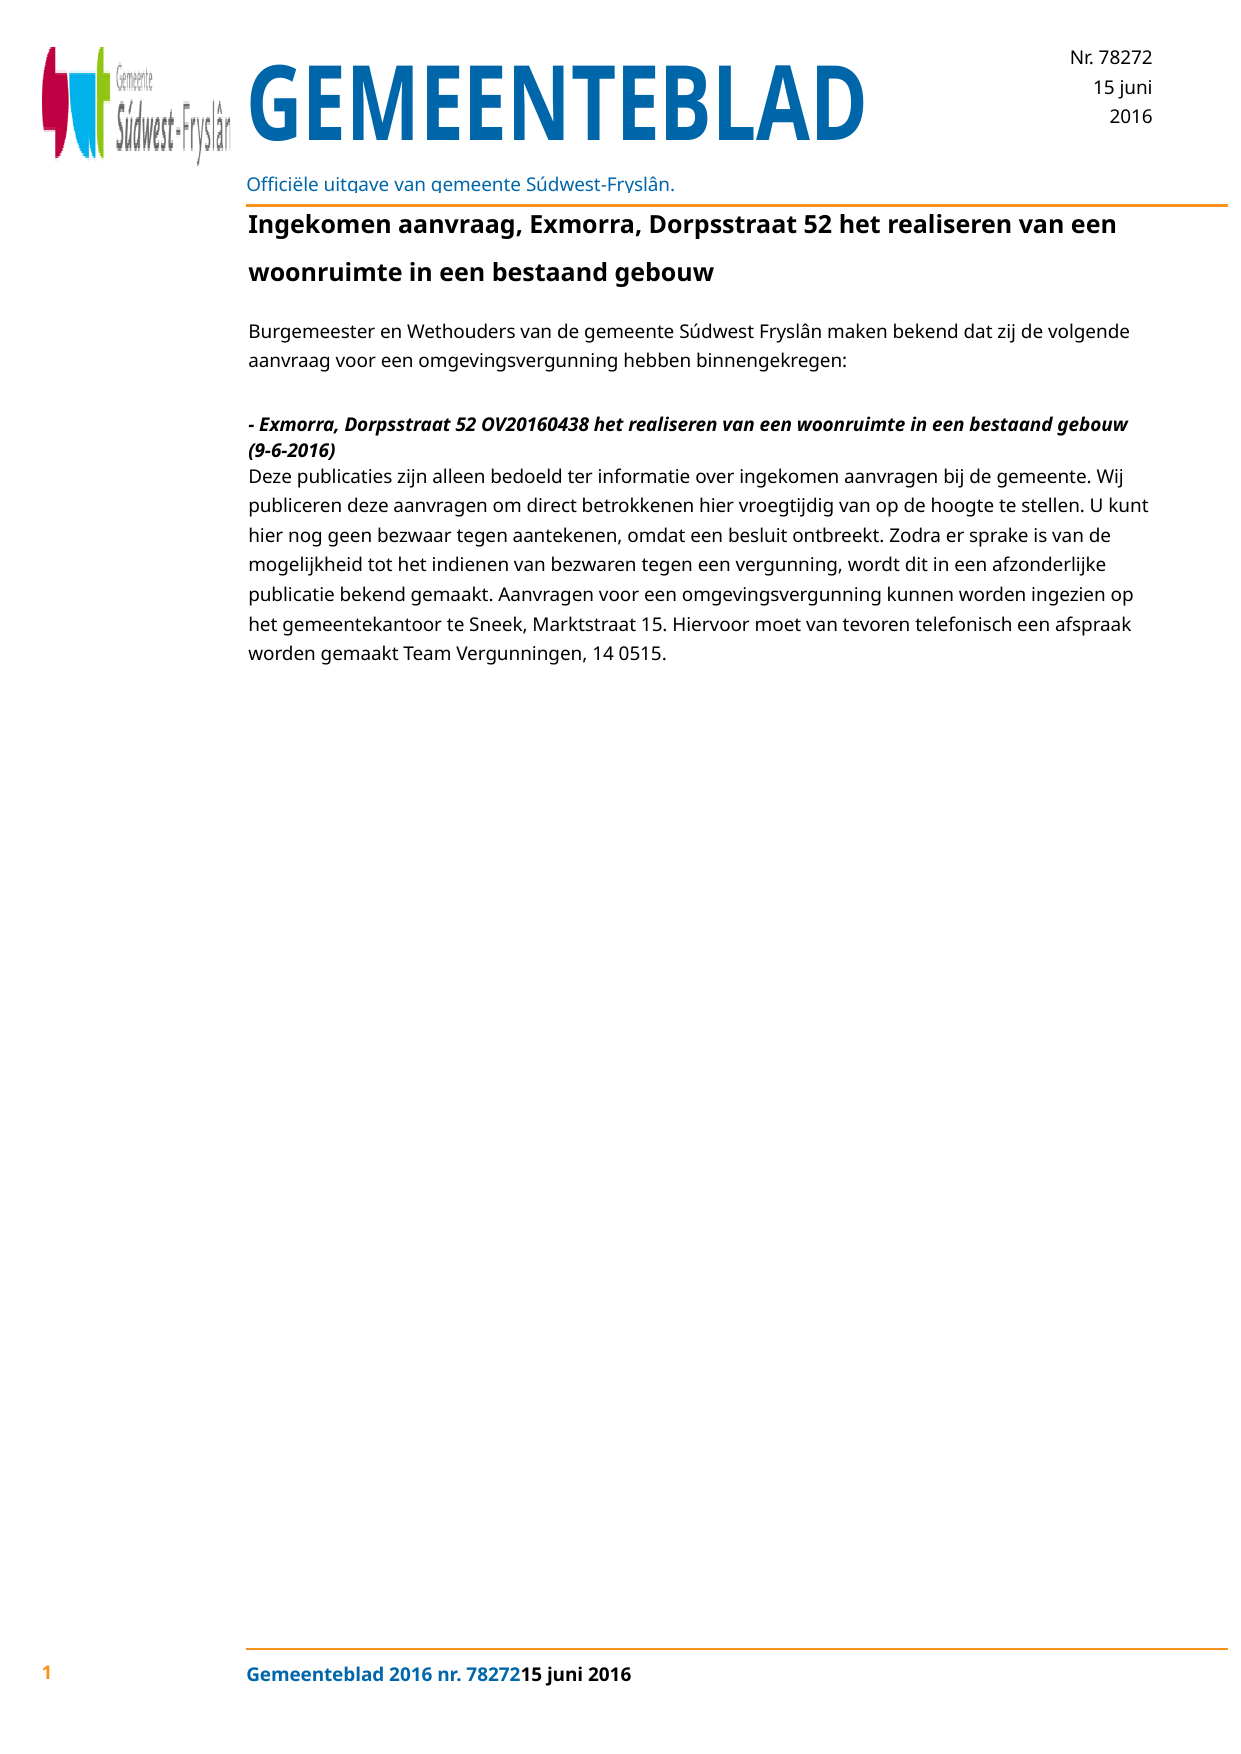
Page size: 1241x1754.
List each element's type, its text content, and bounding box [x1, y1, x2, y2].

picture [41, 47, 231, 172]
text Ingekomen aanvraag, Exmorra, Dorpsstraat 52 het realiseren van een woonruimte in een bestaand gebouw [248, 207, 1152, 288]
text Deze publicaties zijn alleen bedoeld ter informatie over ingekomen aanvragen bij de gemeente. Wij publiceren deze aanvragen om direct betrokkenen hier vroegtijdig van op de hoogte te stellen. U kunt hier nog geen bezwaar tegen aantekenen, omdat een besluit ontbreekt. Zodra er sprake is van de mogelijkheid tot het indienen van bezwaren tegen een vergunning, wordt dit in een afzonderlijke publicatie bekend gemaakt. Aanvragen voor een omgevingsvergunning kunnen worden ingezien op het gemeentekantoor te Sneek, Marktstraat 15. Hiervoor moet van tevoren telefonisch een afspraak worden gemaakt Team Vergunningen, 14 0515. [248, 463, 1152, 666]
text Burgemeester en Wethouders van de gemeente Súdwest Fryslân maken bekend dat zij de volgende aanvraag voor een omgevingsvergunning hebben binnengekregen: [248, 318, 1152, 373]
text - Exmorra, Dorpsstraat 52 OV20160438 het realiseren van een woonruimte in een bestaand gebouw (9-6-2016) [248, 411, 1152, 463]
